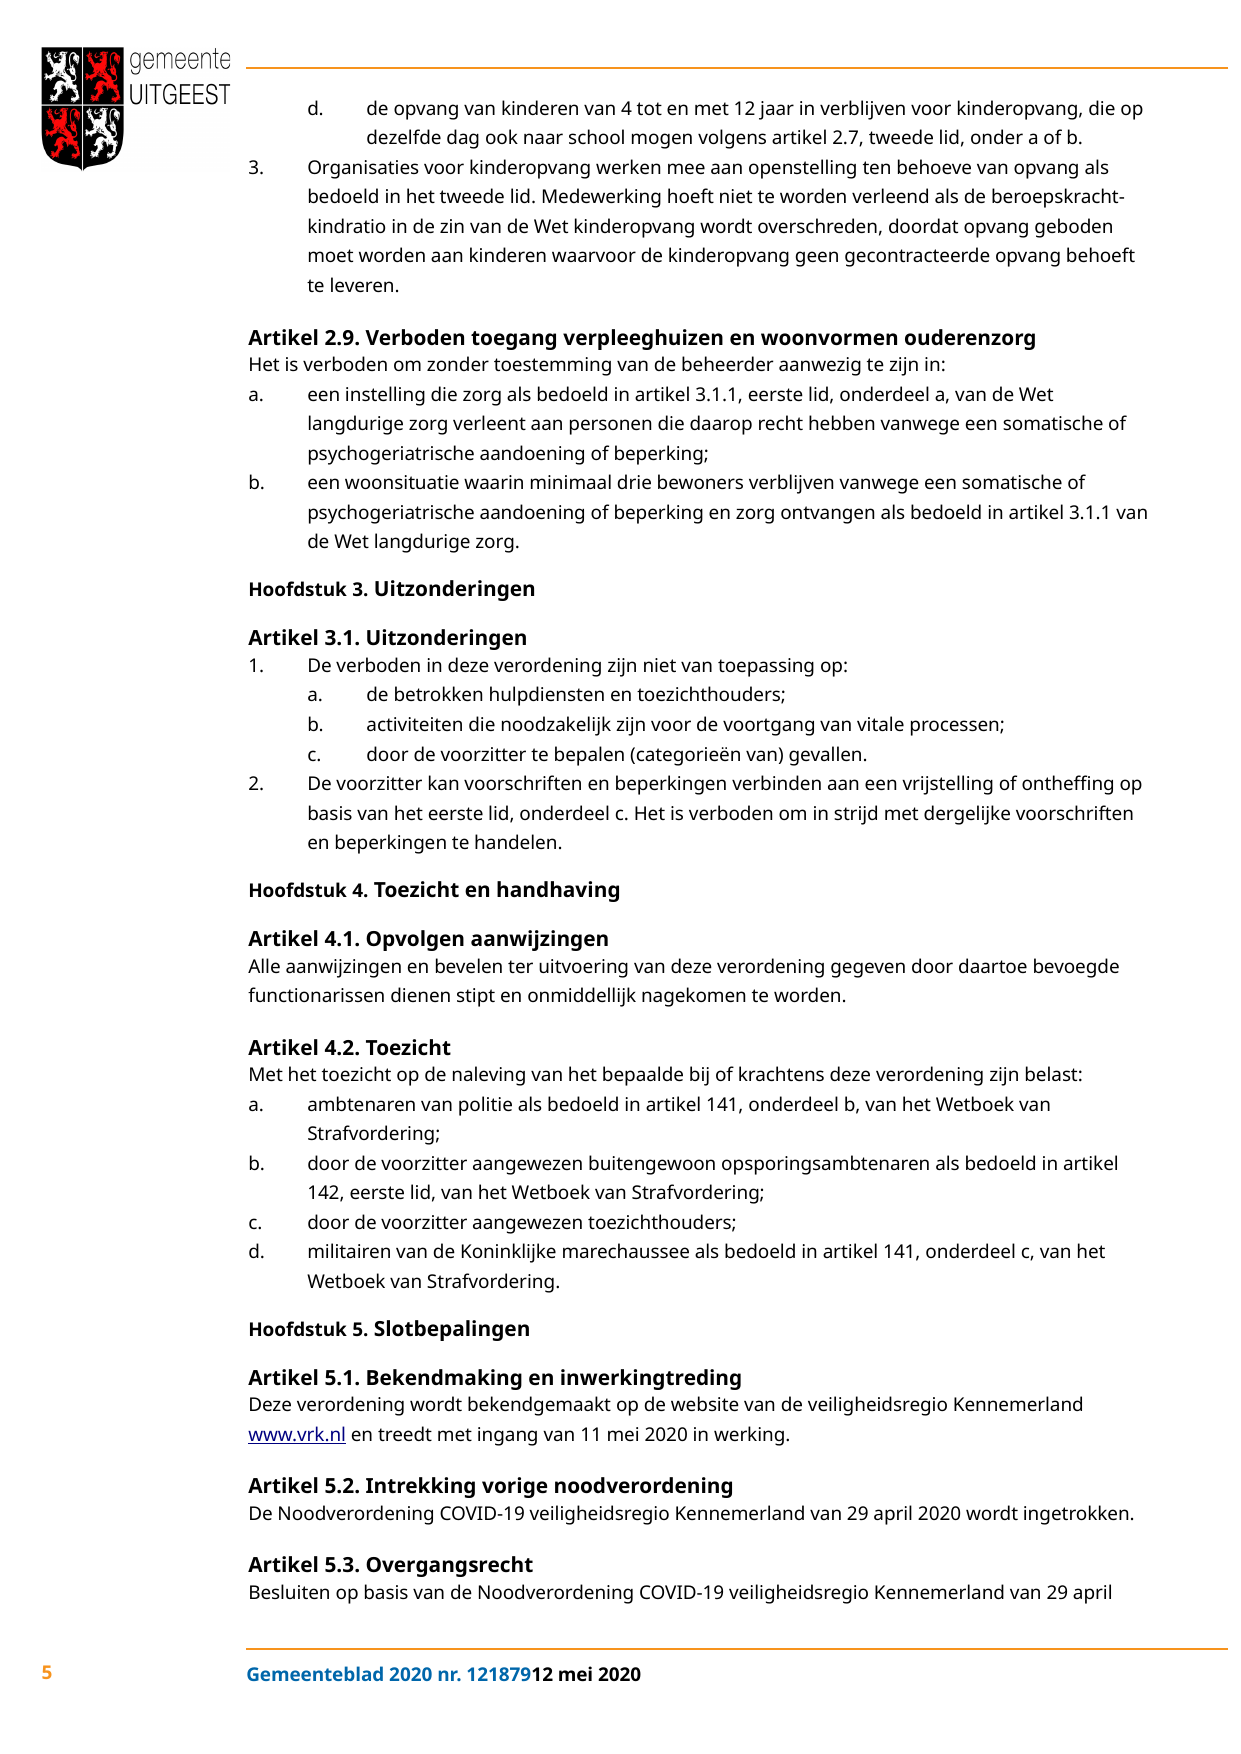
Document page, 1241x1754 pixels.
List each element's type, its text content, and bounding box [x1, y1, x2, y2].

text Artikel 4.2. Toezicht [248, 1033, 1152, 1061]
list De verboden in deze verordening zijn niet van toepassing op: [248, 652, 1152, 678]
list De voorzitter kan voorschriften en beperkingen verbinden aan een vrijstelling of ontheffing op basis van het eerste lid, onderdeel c. Het is verboden om in strijd met dergelijke voorschriften en beperkingen te handelen. [248, 770, 1152, 855]
list een woonsituatie waarin minimaal drie bewoners verblijven vanwege een somatische of psychogeriatrische aandoening of beperking en zorg ontvangen als bedoeld in artikel 3.1.1 van de Wet langdurige zorg. [248, 469, 1152, 554]
text Artikel 5.3. Overgangsrecht [248, 1551, 1152, 1579]
text Hoofdstuk 5. Slotbepalingen [248, 1314, 1152, 1342]
text Met het toezicht op de naleving van het bepaalde bij of krachtens deze verordening zijn belast: [248, 1061, 1152, 1087]
text Artikel 2.9. Verboden toegang verpleeghuizen en woonvormen ouderenzorg [248, 323, 1152, 351]
list een instelling die zorg als bedoeld in artikel 3.1.1, eerste lid, onderdeel a, van de Wet langdurige zorg verleent aan personen die daarop recht hebben vanwege een somatische of psychogeriatrische aandoening of beperking; [248, 381, 1152, 466]
text De Noodverordening COVID-19 veiligheidsregio Kennemerland van 29 april 2020 wordt ingetrokken. [248, 1500, 1152, 1526]
list ambtenaren van politie als bedoeld in artikel 141, onderdeel b, van het Wetboek van Strafvordering; [248, 1091, 1152, 1146]
text Artikel 5.2. Intrekking vorige noodverordening [248, 1472, 1152, 1500]
text Hoofdstuk 4. Toezicht en handhaving [248, 875, 1152, 903]
text Het is verboden om zonder toestemming van de beheerder aanwezig te zijn in: [248, 351, 1152, 377]
list activiteiten die noodzakelijk zijn voor de voortgang van vitale processen; [307, 711, 1152, 737]
text Artikel 4.1. Opvolgen aanwijzingen [248, 924, 1152, 953]
list de betrokken hulpdiensten en toezichthouders; [307, 682, 1152, 707]
list door de voorzitter aangewezen toezichthouders; [248, 1209, 1152, 1235]
list militairen van de Koninklijke marechaussee als bedoeld in artikel 141, onderdeel c, van het Wetboek van Strafvordering. [248, 1239, 1152, 1294]
list door de voorzitter aangewezen buitengewoon opsporingsambtenaren als bedoeld in artikel 142, eerste lid, van het Wetboek van Strafvordering; [248, 1150, 1152, 1205]
picture [41, 47, 231, 172]
list door de voorzitter te bepalen (categorieën van) gevallen. [307, 741, 1152, 766]
text Artikel 3.1. Uitzonderingen [248, 623, 1152, 652]
list de opvang van kinderen van 4 tot en met 12 jaar in verblijven voor kinderopvang, die op dezelfde dag ook naar school mogen volgens artikel 2.7, tweede lid, onder a of b. [307, 95, 1152, 150]
text Alle aanwijzingen en bevelen ter uitvoering van deze verordening gegeven door daartoe bevoegde functionarissen dienen stipt en onmiddellijk nagekomen te worden. [248, 953, 1152, 1008]
text Besluiten op basis van de Noodverordening COVID-19 veiligheidsregio Kennemerland van 29 april [248, 1579, 1152, 1605]
text Hoofdstuk 3. Uitzonderingen [248, 574, 1152, 603]
text Deze verordening wordt bekendgemaakt op de website van de veiligheidsregio Kennemerland www.vrk.nl en treedt met ingang van 11 mei 2020 in werking. [248, 1392, 1152, 1447]
list Organisaties voor kinderopvang werken mee aan openstelling ten behoeve van opvang als bedoeld in het tweede lid. Medewerking hoeft niet te worden verleend als de beroepskracht-kindratio in de zin van de Wet kinderopvang wordt overschreden, doordat opvang geboden moet worden aan kinderen waarvoor de kinderopvang geen gecontracteerde opvang behoeft te leveren. [248, 154, 1152, 298]
text Artikel 5.1. Bekendmaking en inwerkingtreding [248, 1363, 1152, 1392]
